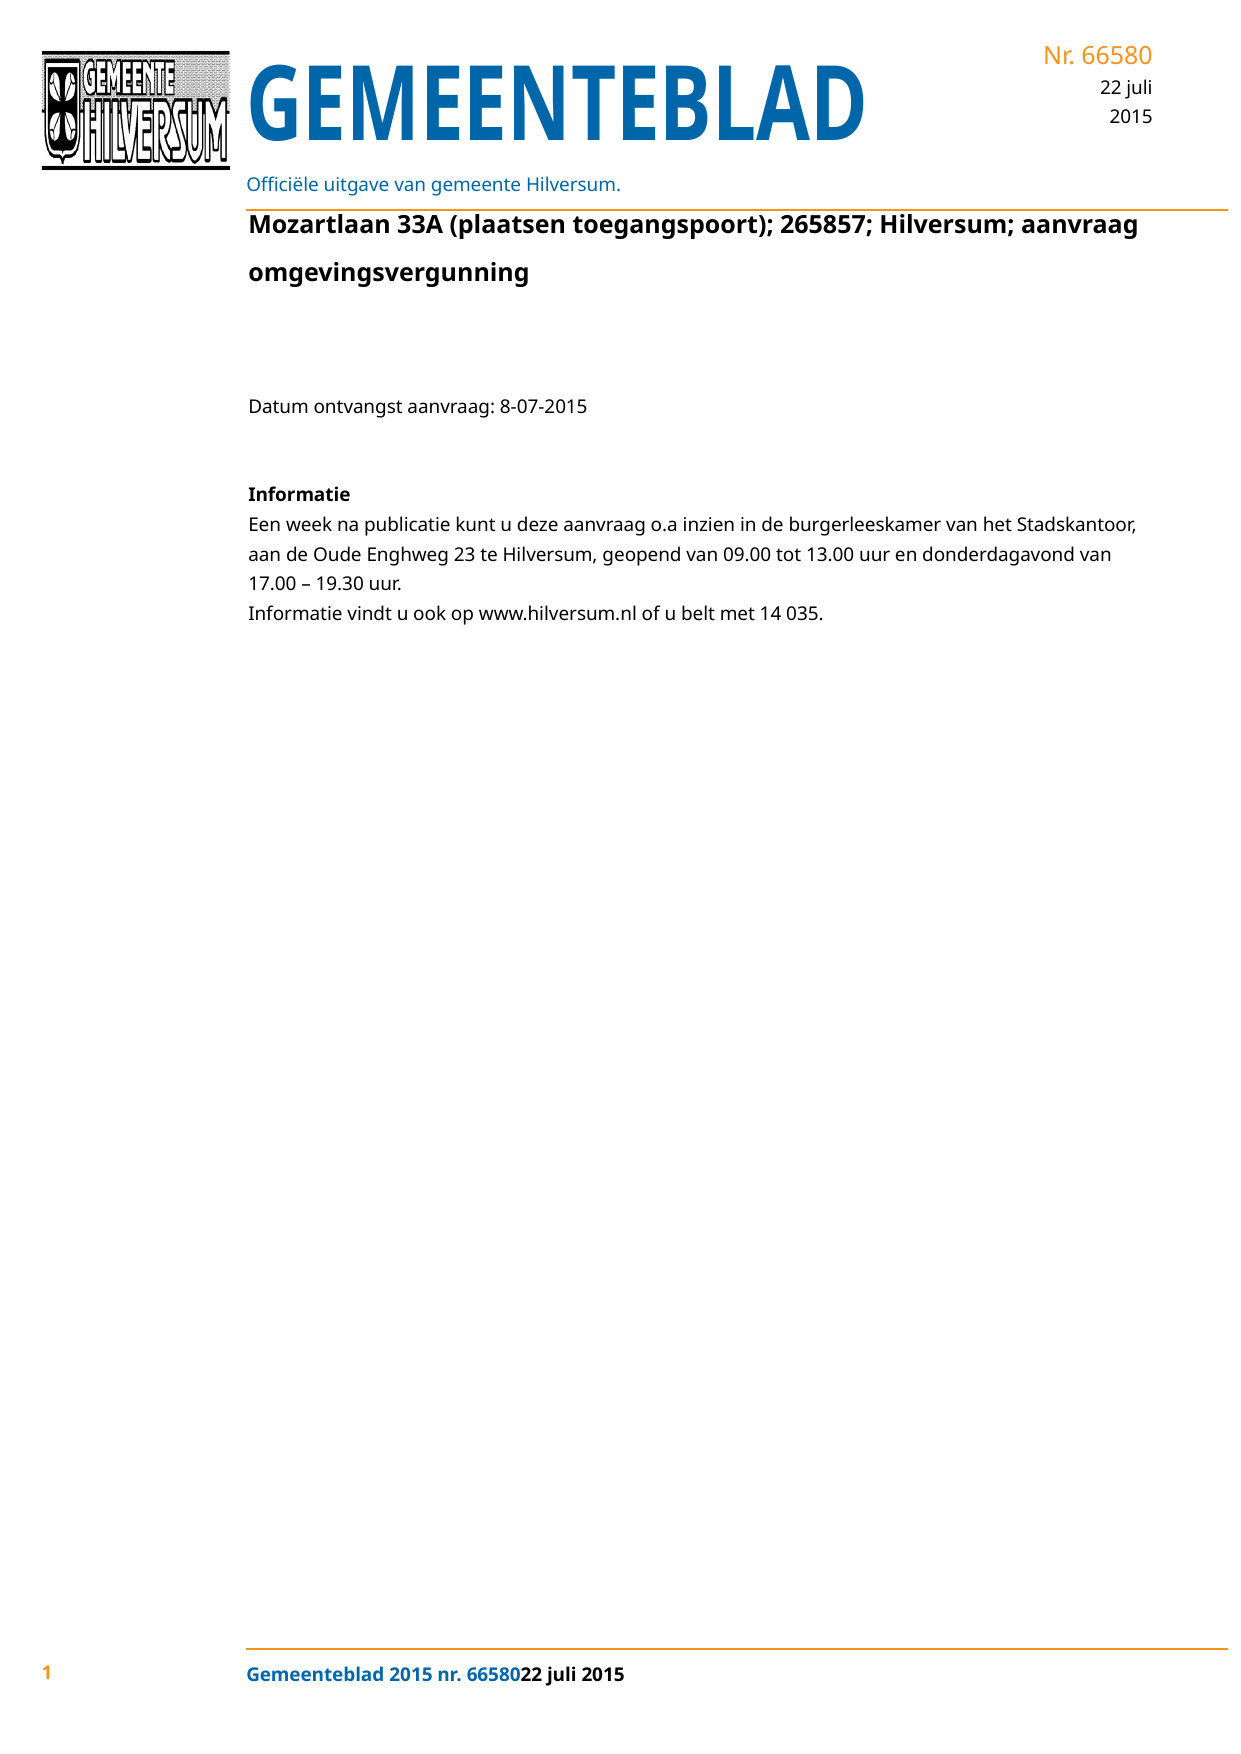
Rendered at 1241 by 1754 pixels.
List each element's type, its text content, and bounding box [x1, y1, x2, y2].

text Informatie [248, 482, 1152, 507]
text Informatie vindt u ook op www.hilversum.nl of u belt met 14 035. [248, 600, 1152, 626]
text aan de Oude Enghweg 23 te Hilversum, geopend van 09.00 tot 13.00 uur en donderdagavond van 17.00 – 19.30 uur. [248, 541, 1152, 596]
text Een week na publicatie kunt u deze aanvraag o.a inzien in de burgerleeskamer van het Stadskantoor, [248, 511, 1152, 537]
picture [41, 47, 231, 172]
text Mozartlaan 33A (plaatsen toegangspoort); 265857; Hilversum; aanvraag omgevingsvergunning [248, 211, 1152, 288]
text Datum ontvangst aanvraag: 8-07-2015 [248, 393, 1152, 419]
